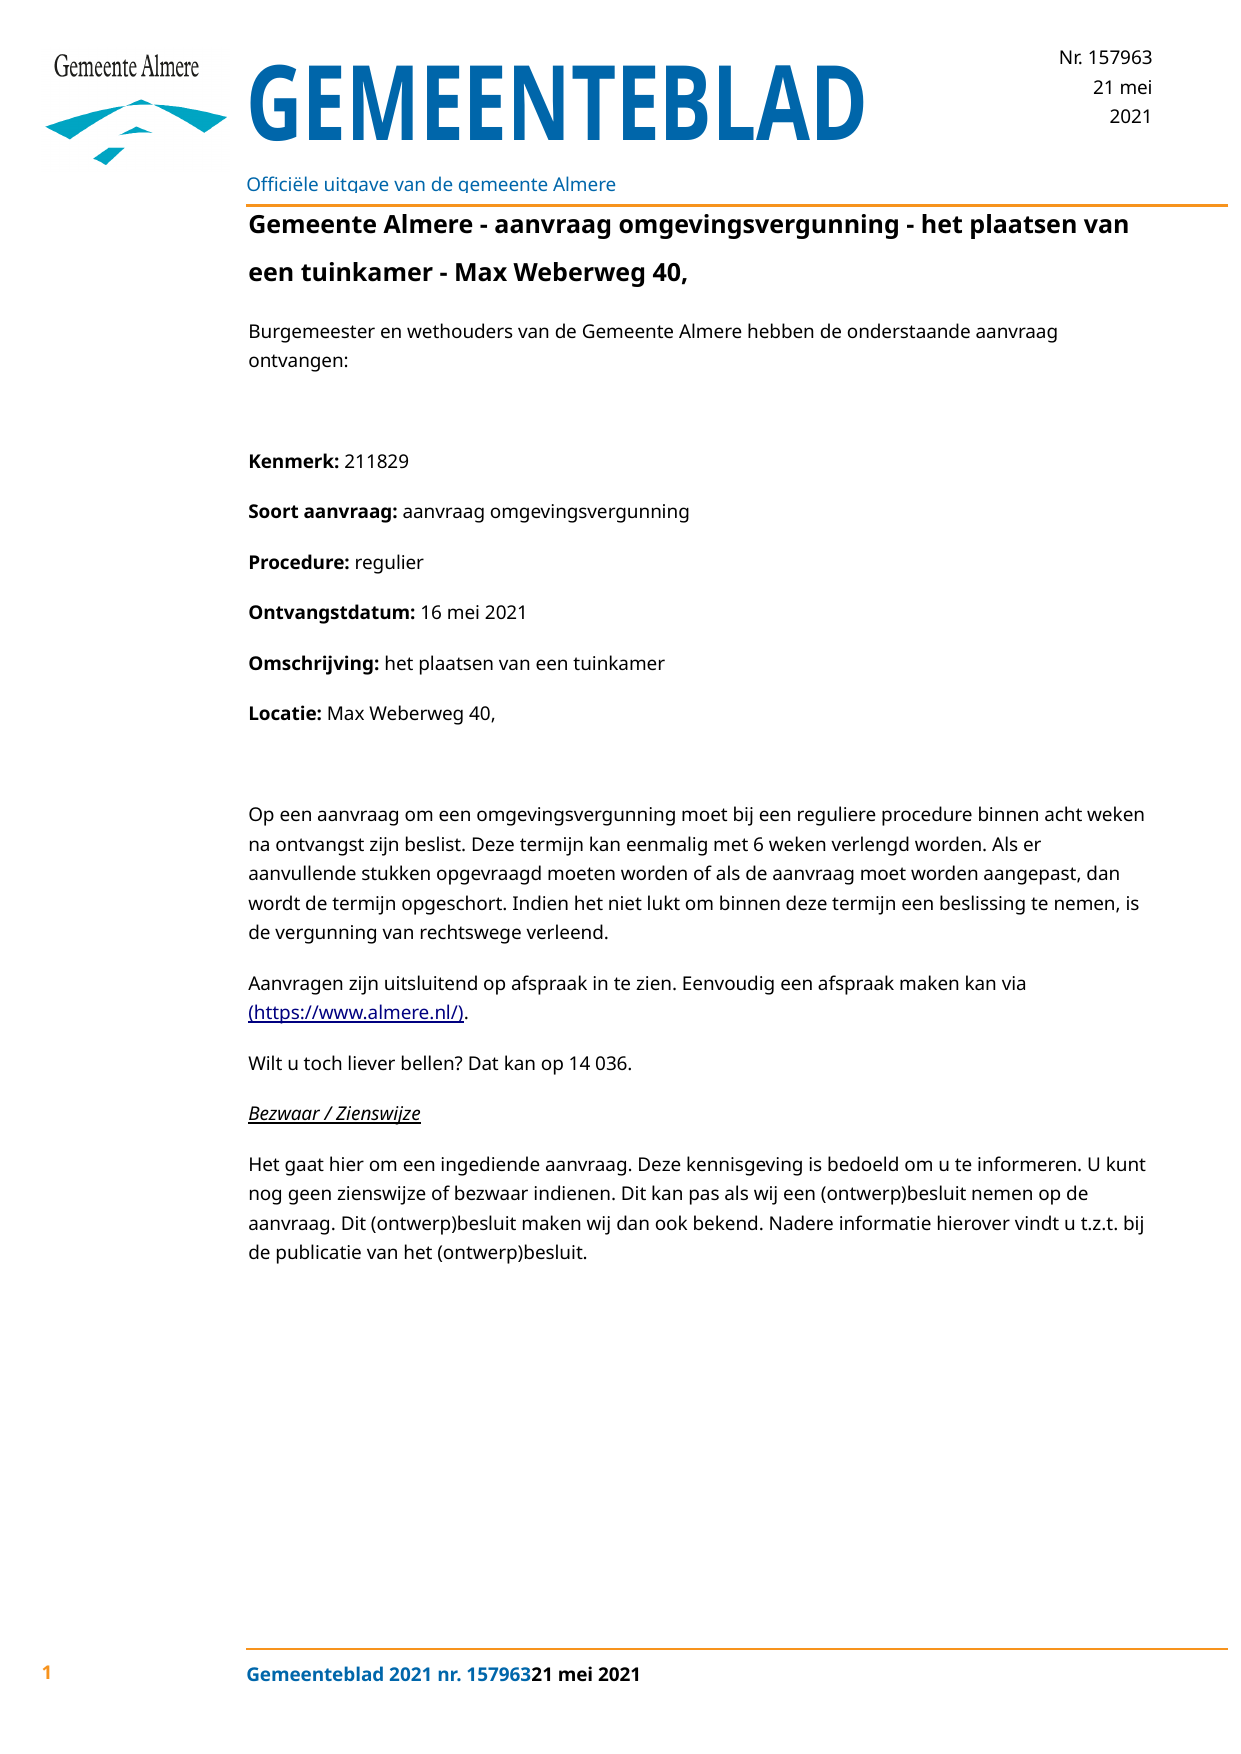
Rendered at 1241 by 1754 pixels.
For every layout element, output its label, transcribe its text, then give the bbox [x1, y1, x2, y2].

text Op een aanvraag om een omgevingsvergunning moet bij een reguliere procedure binnen acht weken na ontvangst zijn beslist. Deze termijn kan eenmalig met 6 weken verlengd worden. Als er aanvullende stukken opgevraagd moeten worden of als de aanvraag moet worden aangepast, dan wordt de termijn opgeschort. Indien het niet lukt om binnen deze termijn een beslissing te nemen, is de vergunning van rechtswege verleend. [248, 801, 1152, 945]
picture [41, 47, 231, 172]
text Soort aanvraag: aanvraag omgevingsvergunning [248, 499, 1152, 524]
text Gemeente Almere - aanvraag omgevingsvergunning - het plaatsen van een tuinkamer - Max Weberweg 40, [248, 207, 1152, 288]
text Aanvragen zijn uitsluitend op afspraak in te zien. Eenvoudig een afspraak maken kan via (https://www.almere.nl/). [248, 970, 1152, 1025]
text Ontvangstdatum: 16 mei 2021 [248, 599, 1152, 625]
text Burgemeester en wethouders van de Gemeente Almere hebben de onderstaande aanvraag ontvangen: [248, 318, 1152, 373]
text Kenmerk: 211829 [248, 448, 1152, 474]
text Locatie: Max Weberweg 40, [248, 700, 1152, 726]
text Bezwaar / Zienswijze [248, 1100, 1152, 1126]
text Omschrijving: het plaatsen van een tuinkamer [248, 650, 1152, 676]
text Wilt u toch liever bellen? Dat kan op 14 036. [248, 1050, 1152, 1076]
text Het gaat hier om een ingediende aanvraag. Deze kennisgeving is bedoeld om u te informeren. U kunt nog geen zienswijze of bezwaar indienen. Dit kan pas als wij een (ontwerp)besluit nemen op de aanvraag. Dit (ontwerp)besluit maken wij dan ook bekend. Nadere informatie hierover vindt u t.z.t. bij de publicatie van het (ontwerp)besluit. [248, 1151, 1152, 1265]
text Procedure: regulier [248, 549, 1152, 575]
